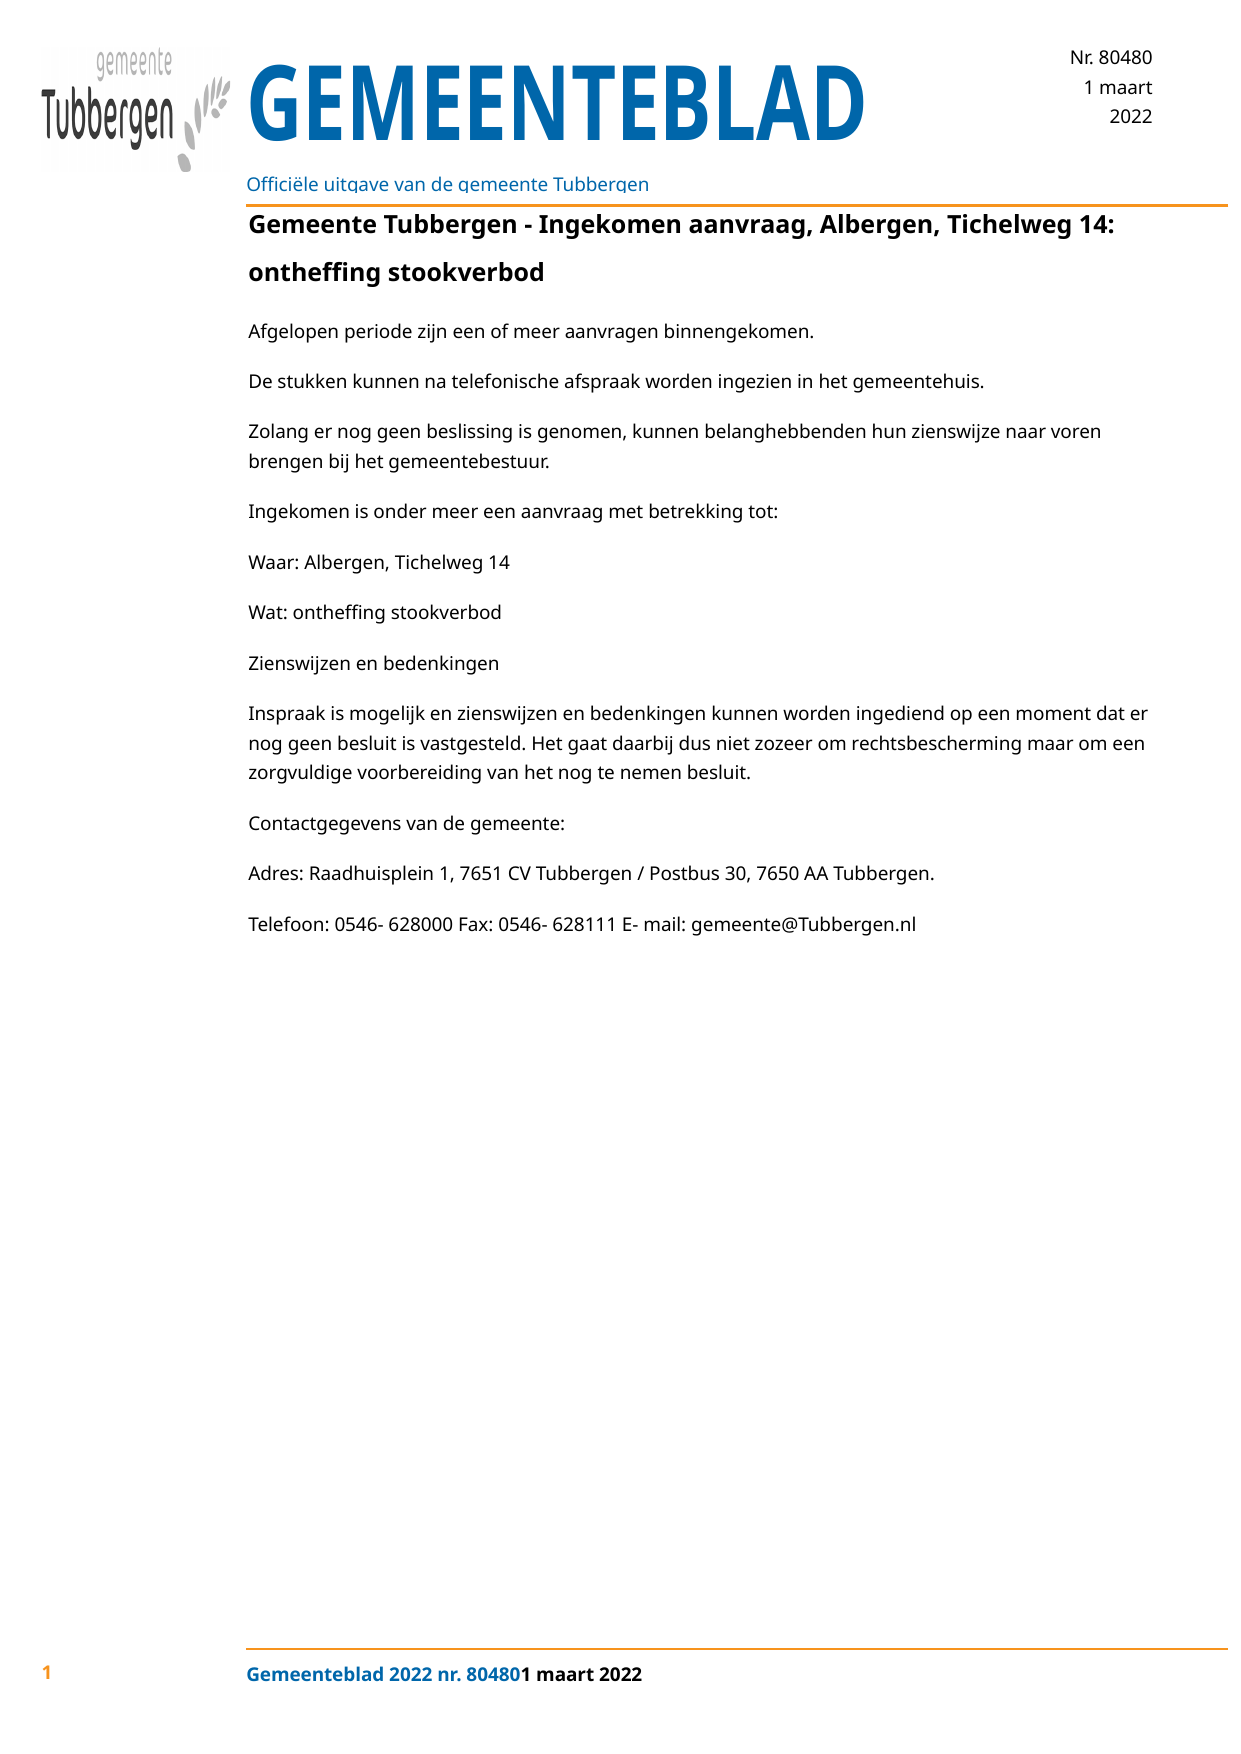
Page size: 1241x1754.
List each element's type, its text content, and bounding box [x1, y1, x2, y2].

text Afgelopen periode zijn een of meer aanvragen binnengekomen. [248, 318, 1152, 344]
picture [41, 47, 231, 172]
text Ingekomen is onder meer een aanvraag met betrekking tot: [248, 499, 1152, 524]
text Zienswijzen en bedenkingen [248, 650, 1152, 676]
text Waar: Albergen, Tichelweg 14 [248, 549, 1152, 575]
text Wat: ontheffing stookverbod [248, 599, 1152, 625]
text Telefoon: 0546- 628000 Fax: 0546- 628111 E- mail: gemeente@Tubbergen.nl [248, 911, 1152, 937]
text Inspraak is mogelijk en zienswijzen en bedenkingen kunnen worden ingediend op een moment dat er nog geen besluit is vastgesteld. Het gaat daarbij dus niet zozeer om rechtsbescherming maar om een zorgvuldige voorbereiding van het nog te nemen besluit. [248, 700, 1152, 785]
text De stukken kunnen na telefonische afspraak worden ingezien in het gemeentehuis. [248, 368, 1152, 394]
text Zolang er nog geen beslissing is genomen, kunnen belanghebbenden hun zienswijze naar voren brengen bij het gemeentebestuur. [248, 419, 1152, 474]
text Gemeente Tubbergen - Ingekomen aanvraag, Albergen, Tichelweg 14: ontheffing stookverbod [248, 207, 1152, 288]
text Adres: Raadhuisplein 1, 7651 CV Tubbergen / Postbus 30, 7650 AA Tubbergen. [248, 860, 1152, 886]
text Contactgegevens van de gemeente: [248, 810, 1152, 836]
